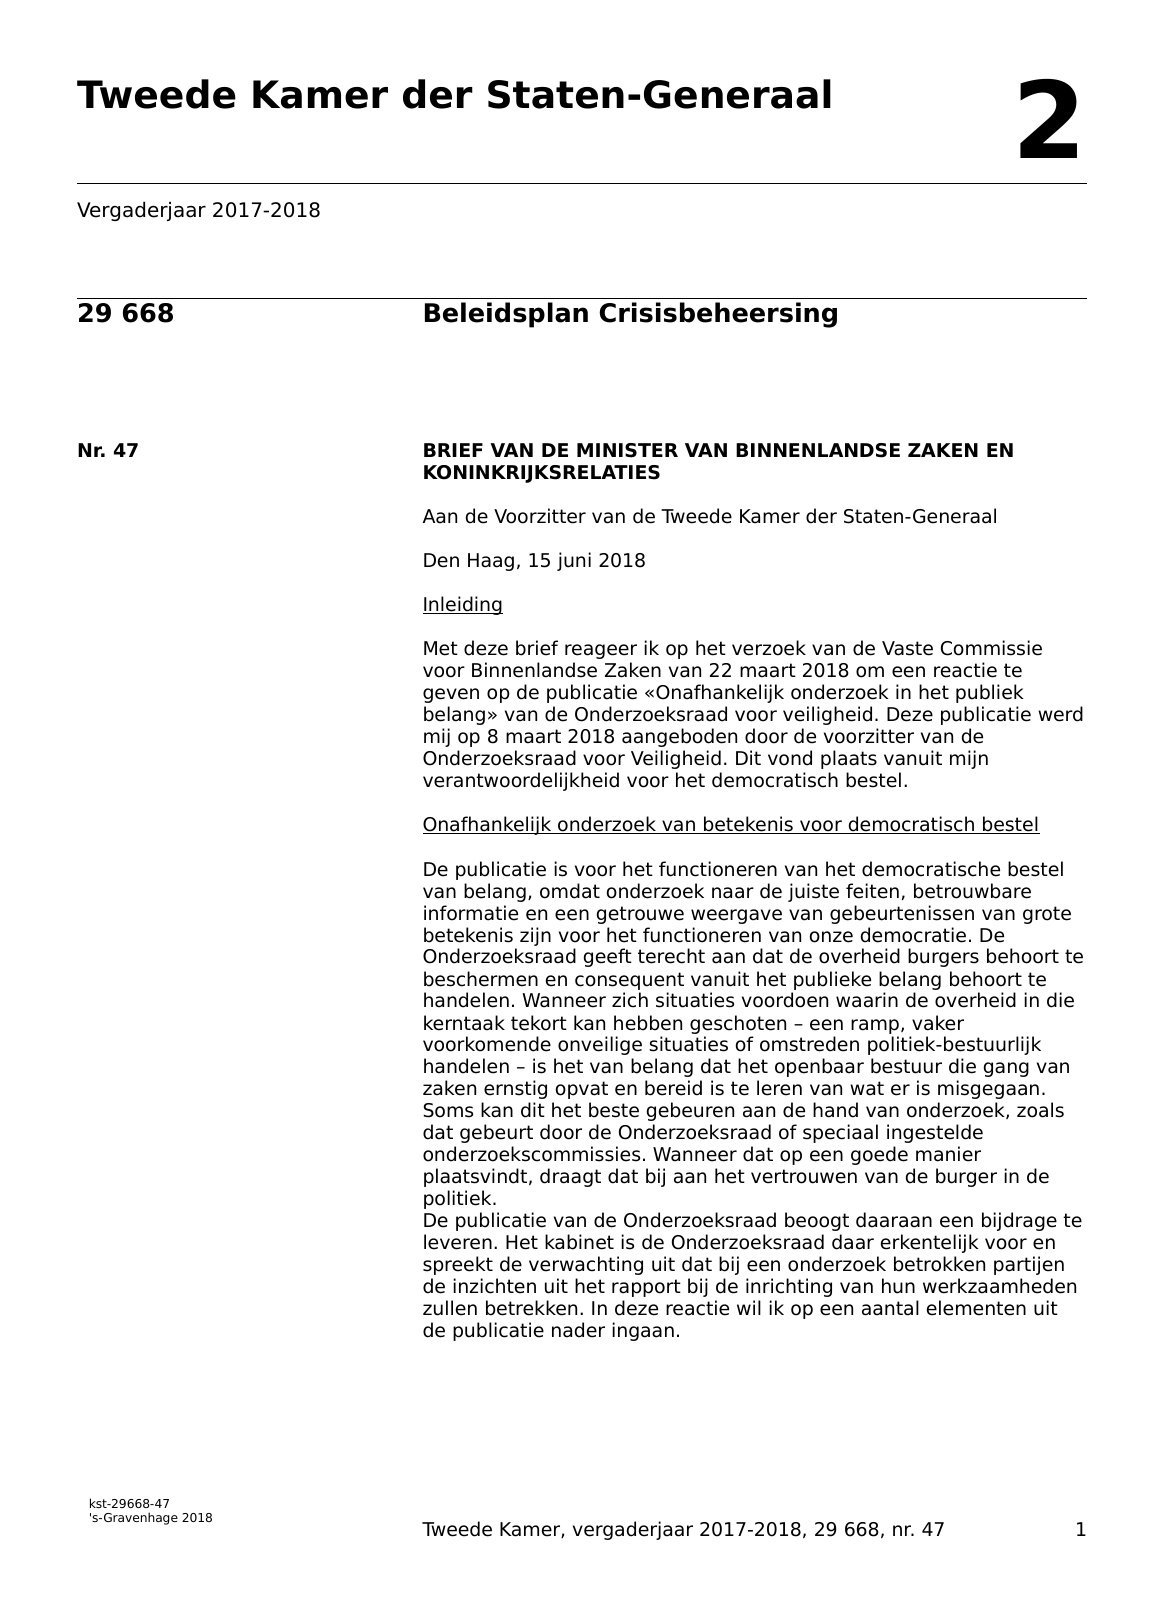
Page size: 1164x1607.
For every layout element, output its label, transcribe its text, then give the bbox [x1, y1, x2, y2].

subtitle Nr. 47 BRIEF VAN DE MINISTER VAN BINNENLANDSE ZAKEN EN KONINKRIJKSRELATIES [77, 440, 1087, 484]
text Aan de Voorzitter van de Tweede Kamer der Staten-Generaal [422, 506, 1087, 528]
text 's-Gravenhage 2018 [88, 1511, 323, 1525]
text kst-29668-47 [88, 1497, 323, 1511]
text De publicatie van de Onderzoeksraad beoogt daaraan een bijdrage te leveren. Het kabinet is de Onderzoeksraad daar erkentelijk voor en spreekt de verwachting uit dat bij een onderzoek betrokken partijen de inzichten uit het rapport bij de inrichting van hun werkzaamheden zullen betrekken. In deze reactie wil ik op een aantal elementen uit de publicatie nader ingaan. [422, 1210, 1087, 1342]
text De publicatie is voor het functioneren van het democratische bestel van belang, omdat onderzoek naar de juiste feiten, betrouwbare informatie en een getrouwe weergave van gebeurtenissen van grote betekenis zijn voor het functioneren van onze democratie. De Onderzoeksraad geeft terecht aan dat de overheid burgers behoort te beschermen en consequent vanuit het publieke belang behoort te handelen. Wanneer zich situaties voordoen waarin de overheid in die kerntaak tekort kan hebben geschoten – een ramp, vaker voorkomende onveilige situaties of omstreden politiek-bestuurlijk handelen – is het van belang dat het openbaar bestuur die gang van zaken ernstig opvat en bereid is te leren van wat er is misgegaan. Soms kan dit het beste gebeuren aan de hand van onderzoek, zoals dat gebeurt door de Onderzoeksraad of speciaal ingestelde onderzoekscommissies. Wanneer dat op een goede manier plaatsvindt, draagt dat bij aan het vertrouwen van de burger in de politiek. [422, 858, 1087, 1210]
text Den Haag, 15 juni 2018 [422, 550, 1087, 572]
subtitle 29 668 Beleidsplan Crisisbeheersing [77, 299, 1087, 329]
table_header 2 [886, 59, 1087, 183]
subtitle Inleiding [422, 594, 1087, 616]
table_cell Vergaderjaar 2017-2018 [77, 184, 1087, 298]
text Met deze brief reageer ik op het verzoek van de Vaste Commissie voor Binnenlandse Zaken van 22 maart 2018 om een reactie te geven op de publicatie «Onafhankelijk onderzoek in het publiek belang» van de Onderzoeksraad voor veiligheid. Deze publicatie werd mij op 8 maart 2018 aangeboden door de voorzitter van de Onderzoeksraad voor Veiligheid. Dit vond plaats vanuit mijn verantwoordelijkheid voor het democratisch bestel. [422, 638, 1087, 792]
subtitle Onafhankelijk onderzoek van betekenis voor democratisch bestel [422, 814, 1087, 836]
table_header Tweede Kamer der Staten-Generaal [77, 59, 886, 183]
